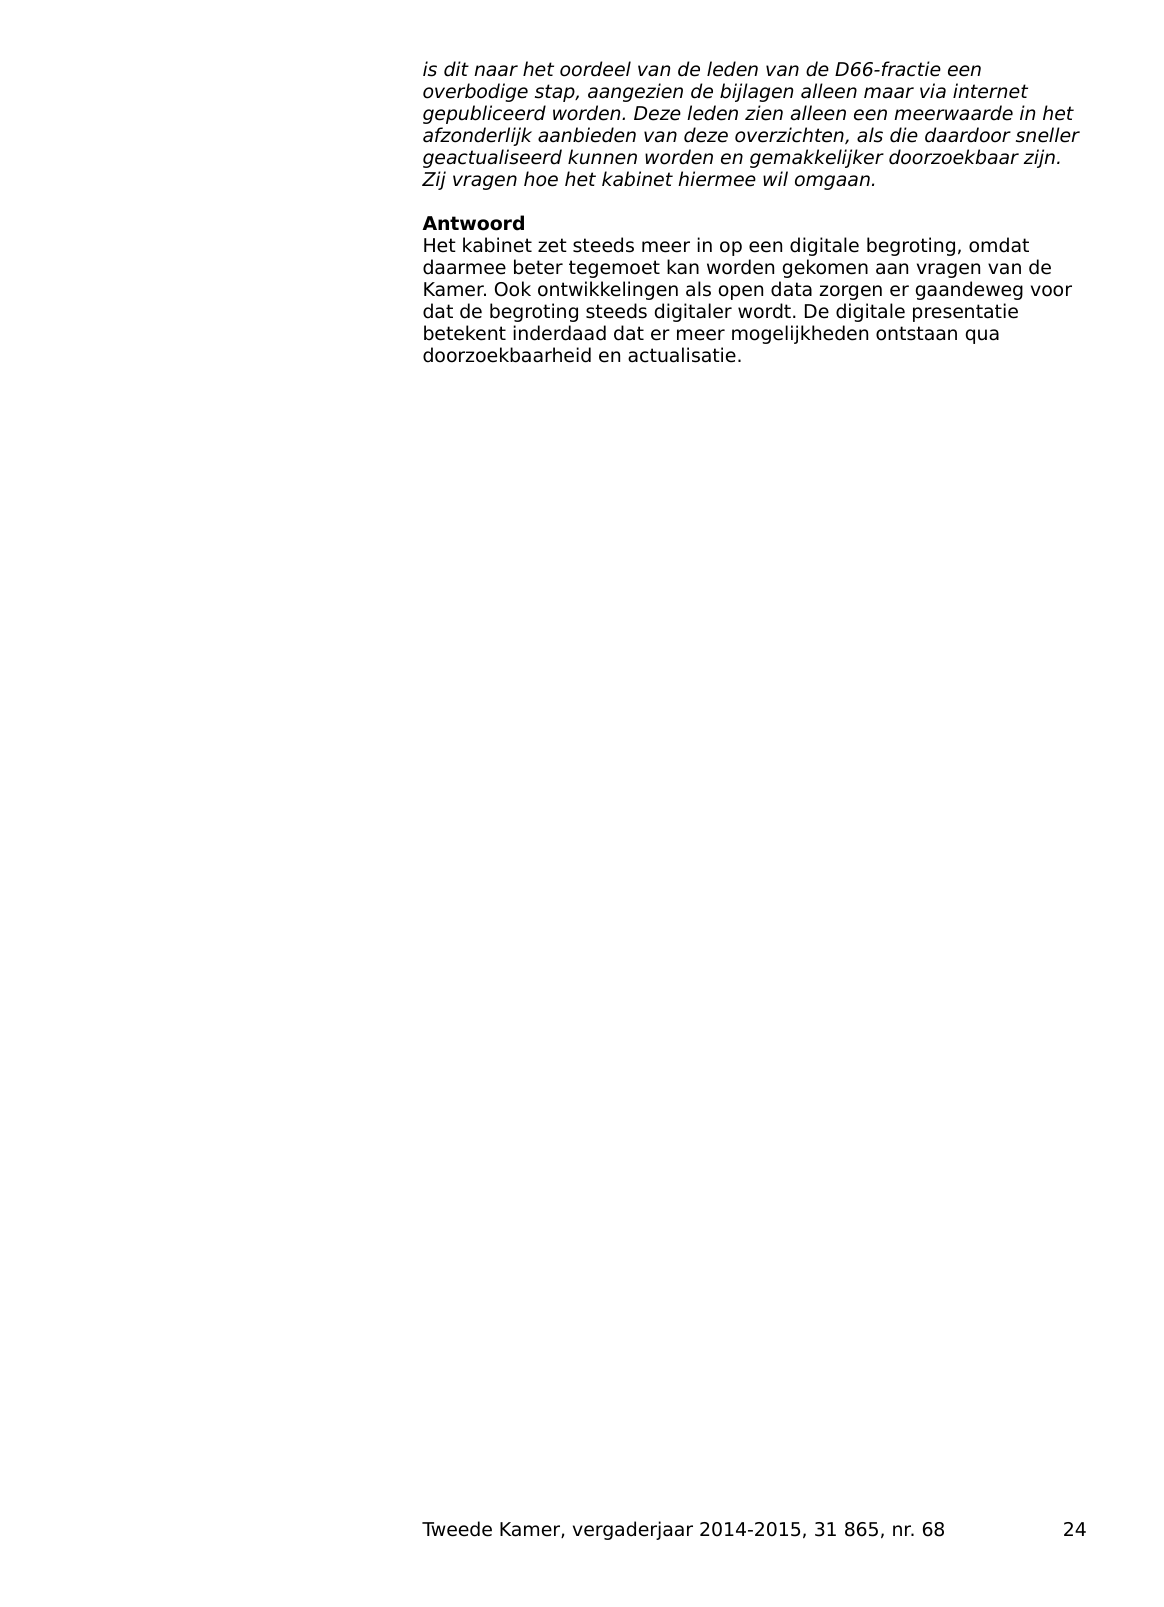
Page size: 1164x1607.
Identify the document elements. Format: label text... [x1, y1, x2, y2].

text is dit naar het oordeel van de leden van de D66-fractie een overbodige stap, aangezien de bijlagen alleen maar via internet gepubliceerd worden. Deze leden zien alleen een meerwaarde in het afzonderlijk aanbieden van deze overzichten, als die daardoor sneller geactualiseerd kunnen worden en gemakkelijker doorzoekbaar zijn. Zij vragen hoe het kabinet hiermee wil omgaan. [422, 59, 1087, 191]
text Antwoord [422, 213, 1087, 235]
text Het kabinet zet steeds meer in op een digitale begroting, omdat daarmee beter tegemoet kan worden gekomen aan vragen van de Kamer. Ook ontwikkelingen als open data zorgen er gaandeweg voor dat de begroting steeds digitaler wordt. De digitale presentatie betekent inderdaad dat er meer mogelijkheden ontstaan qua doorzoekbaarheid en actualisatie. [422, 235, 1087, 367]
